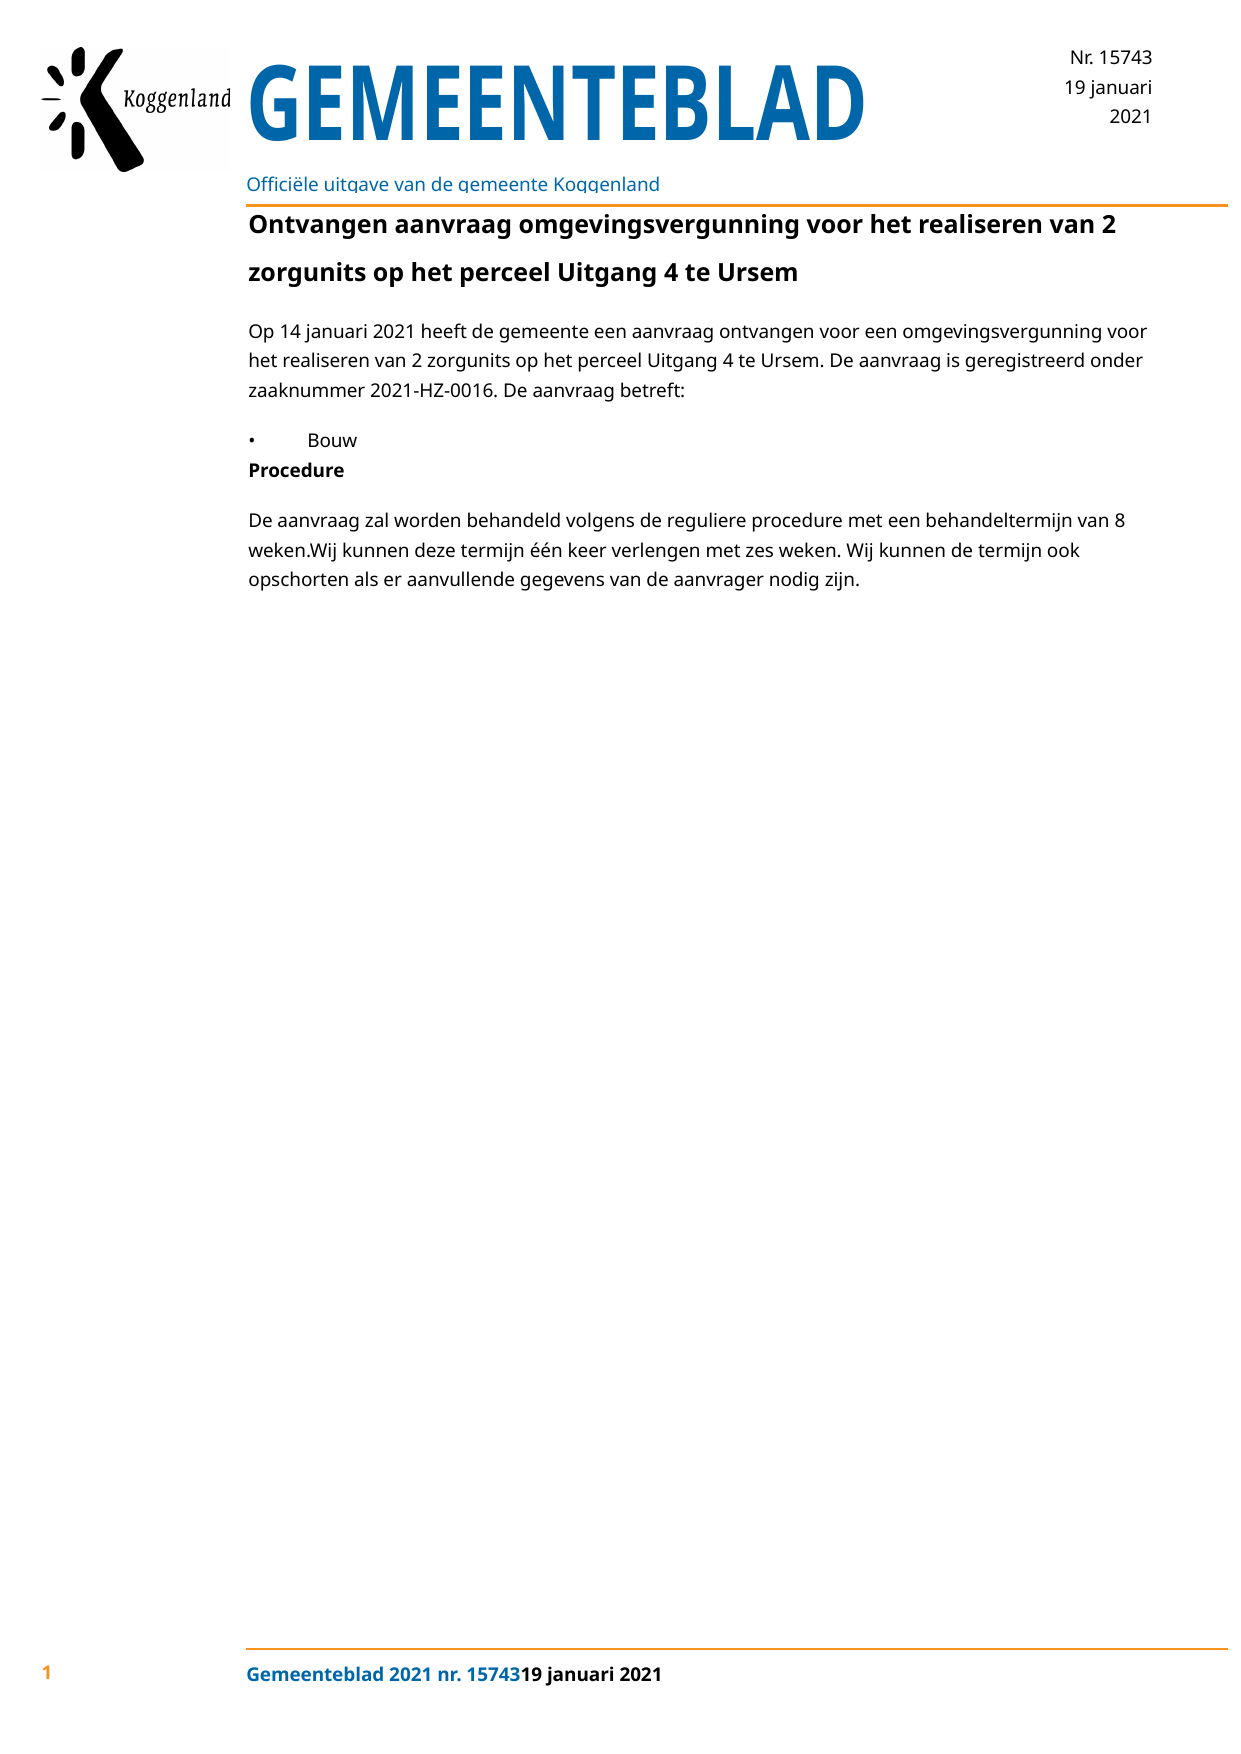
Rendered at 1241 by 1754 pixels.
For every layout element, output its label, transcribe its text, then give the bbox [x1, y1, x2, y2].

picture [41, 47, 231, 172]
text Procedure [248, 457, 1152, 483]
text De aanvraag zal worden behandeld volgens de reguliere procedure met een behandeltermijn van 8 weken.Wij kunnen deze termijn één keer verlengen met zes weken. Wij kunnen de termijn ook opschorten als er aanvullende gegevens van de aanvrager nodig zijn. [248, 507, 1152, 592]
text Ontvangen aanvraag omgevingsvergunning voor het realiseren van 2 zorgunits op het perceel Uitgang 4 te Ursem [248, 207, 1152, 288]
text Op 14 januari 2021 heeft de gemeente een aanvraag ontvangen voor een omgevingsvergunning voor het realiseren van 2 zorgunits op het perceel Uitgang 4 te Ursem. De aanvraag is geregistreerd onder zaaknummer 2021-HZ-0016. De aanvraag betreft: [248, 318, 1152, 403]
list Bouw [248, 427, 1152, 453]
